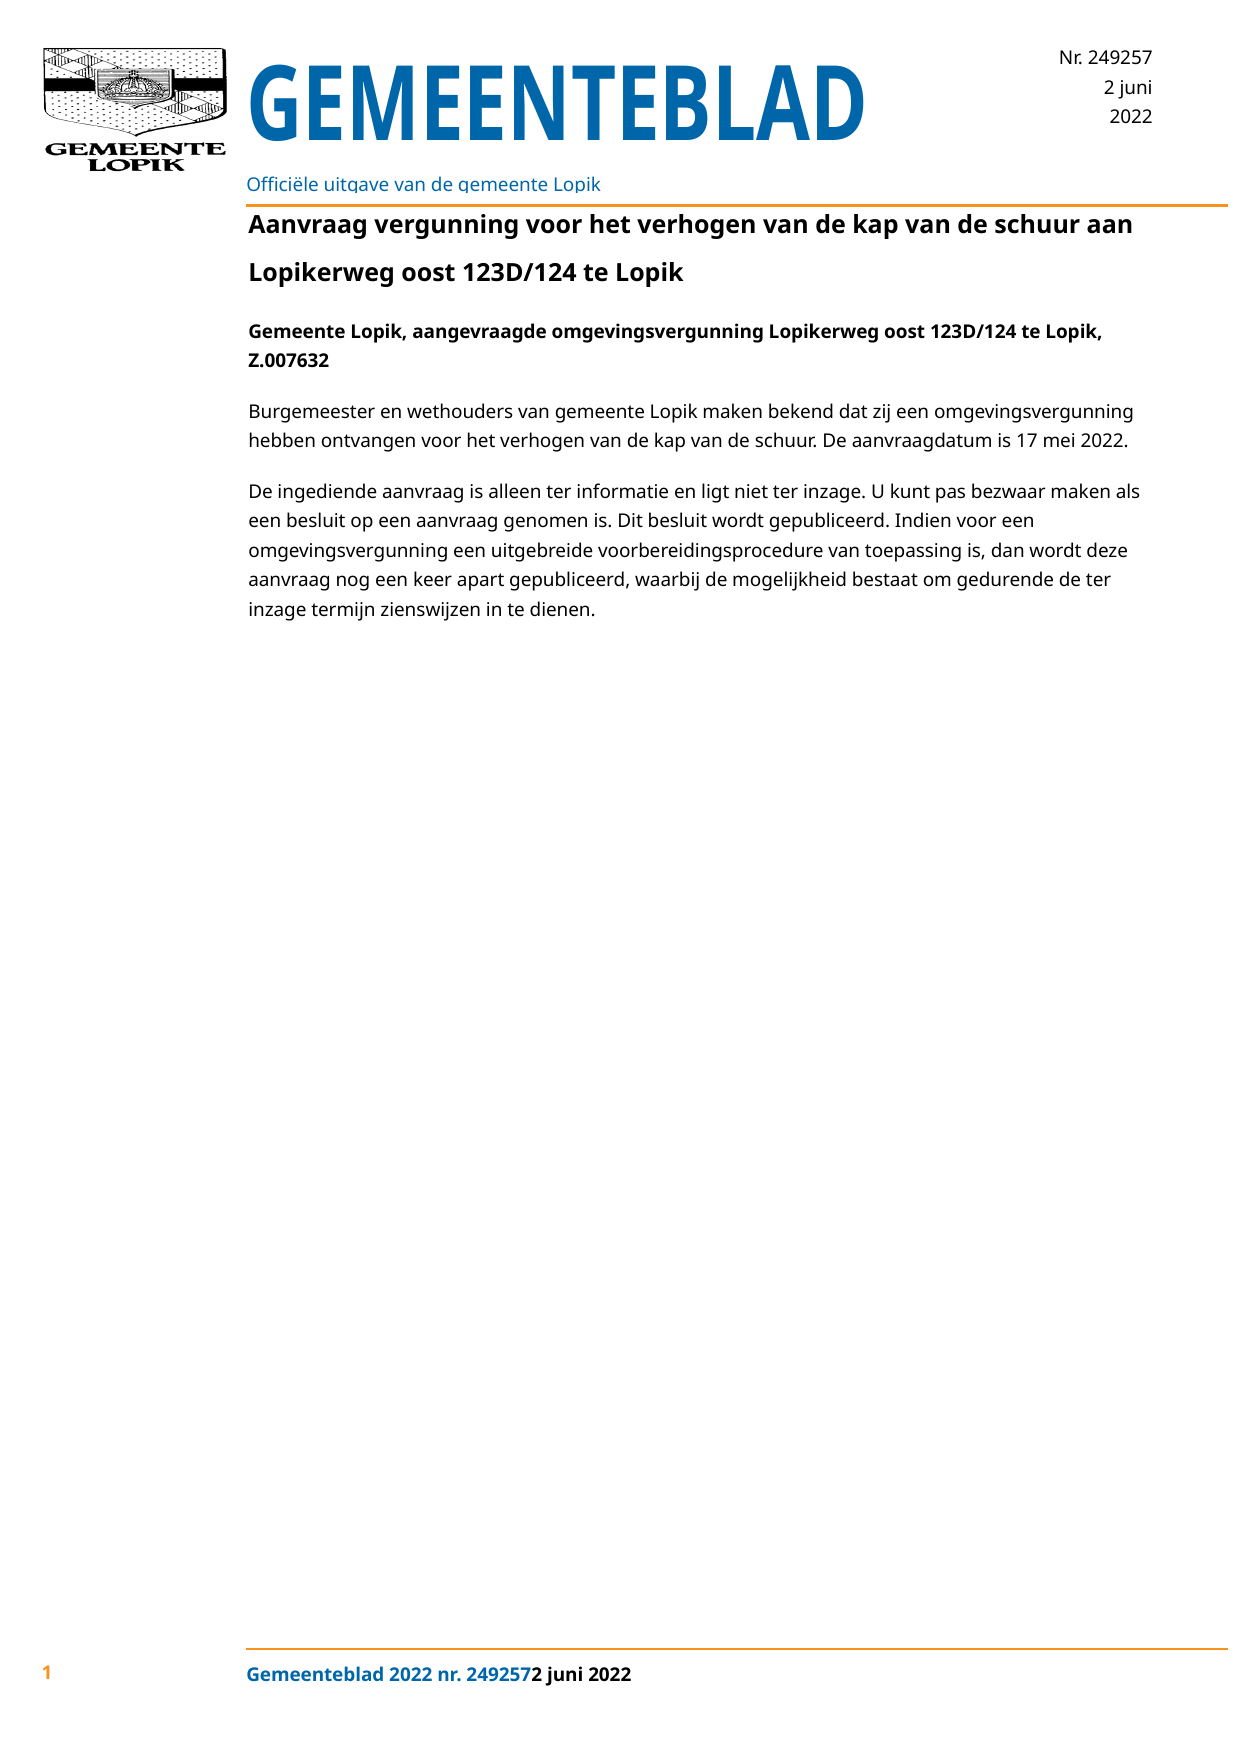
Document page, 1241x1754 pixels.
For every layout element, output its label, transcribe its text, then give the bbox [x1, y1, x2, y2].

text De ingediende aanvraag is alleen ter informatie en ligt niet ter inzage. U kunt pas bezwaar maken als een besluit op een aanvraag genomen is. Dit besluit wordt gepubliceerd. Indien voor een omgevingsvergunning een uitgebreide voorbereidingsprocedure van toepassing is, dan wordt deze aanvraag nog een keer apart gepubliceerd, waarbij de mogelijkheid bestaat om gedurende de ter inzage termijn zienswijzen in te dienen. [248, 478, 1152, 622]
picture [41, 47, 231, 172]
text Aanvraag vergunning voor het verhogen van de kap van de schuur aan Lopikerweg oost 123D/124 te Lopik [248, 207, 1152, 288]
text Burgemeester en wethouders van gemeente Lopik maken bekend dat zij een omgevingsvergunning hebben ontvangen voor het verhogen van de kap van de schuur. De aanvraagdatum is 17 mei 2022. [248, 398, 1152, 453]
text Gemeente Lopik, aangevraagde omgevingsvergunning Lopikerweg oost 123D/124 te Lopik, Z.007632 [248, 318, 1152, 373]
